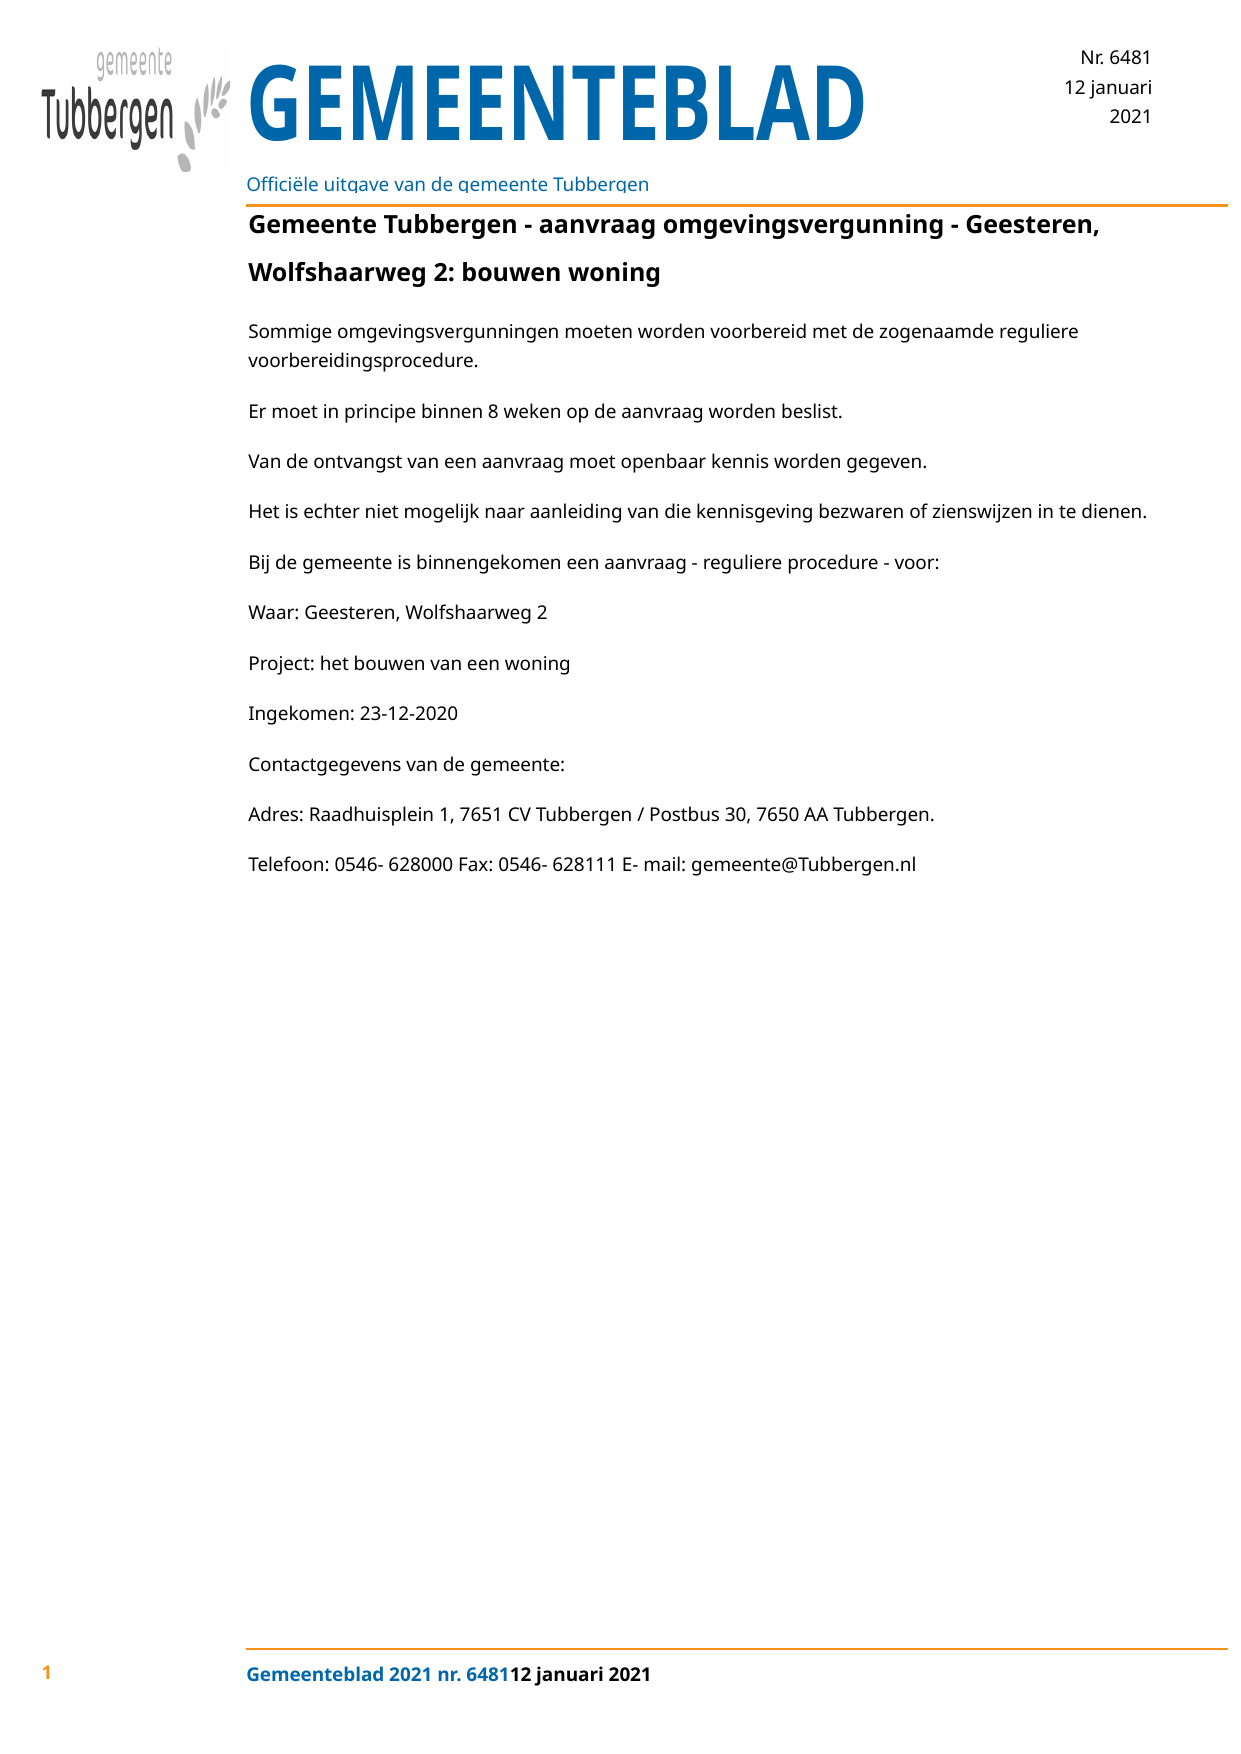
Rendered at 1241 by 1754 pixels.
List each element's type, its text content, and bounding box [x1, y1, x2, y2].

text Er moet in principe binnen 8 weken op de aanvraag worden beslist. [248, 398, 1152, 424]
text Het is echter niet mogelijk naar aanleiding van die kennisgeving bezwaren of zienswijzen in te dienen. [248, 499, 1152, 524]
text Sommige omgevingsvergunningen moeten worden voorbereid met de zogenaamde reguliere voorbereidingsprocedure. [248, 318, 1152, 373]
picture [41, 47, 231, 172]
text Ingekomen: 23-12-2020 [248, 700, 1152, 726]
text Waar: Geesteren, Wolfshaarweg 2 [248, 599, 1152, 625]
text Contactgegevens van de gemeente: [248, 751, 1152, 777]
text Bij de gemeente is binnengekomen een aanvraag - reguliere procedure - voor: [248, 549, 1152, 575]
text Telefoon: 0546- 628000 Fax: 0546- 628111 E- mail: gemeente@Tubbergen.nl [248, 852, 1152, 877]
text Gemeente Tubbergen - aanvraag omgevingsvergunning - Geesteren, Wolfshaarweg 2: bouwen woning [248, 207, 1152, 288]
text Van de ontvangst van een aanvraag moet openbaar kennis worden gegeven. [248, 448, 1152, 474]
text Project: het bouwen van een woning [248, 650, 1152, 676]
text Adres: Raadhuisplein 1, 7651 CV Tubbergen / Postbus 30, 7650 AA Tubbergen. [248, 801, 1152, 827]
